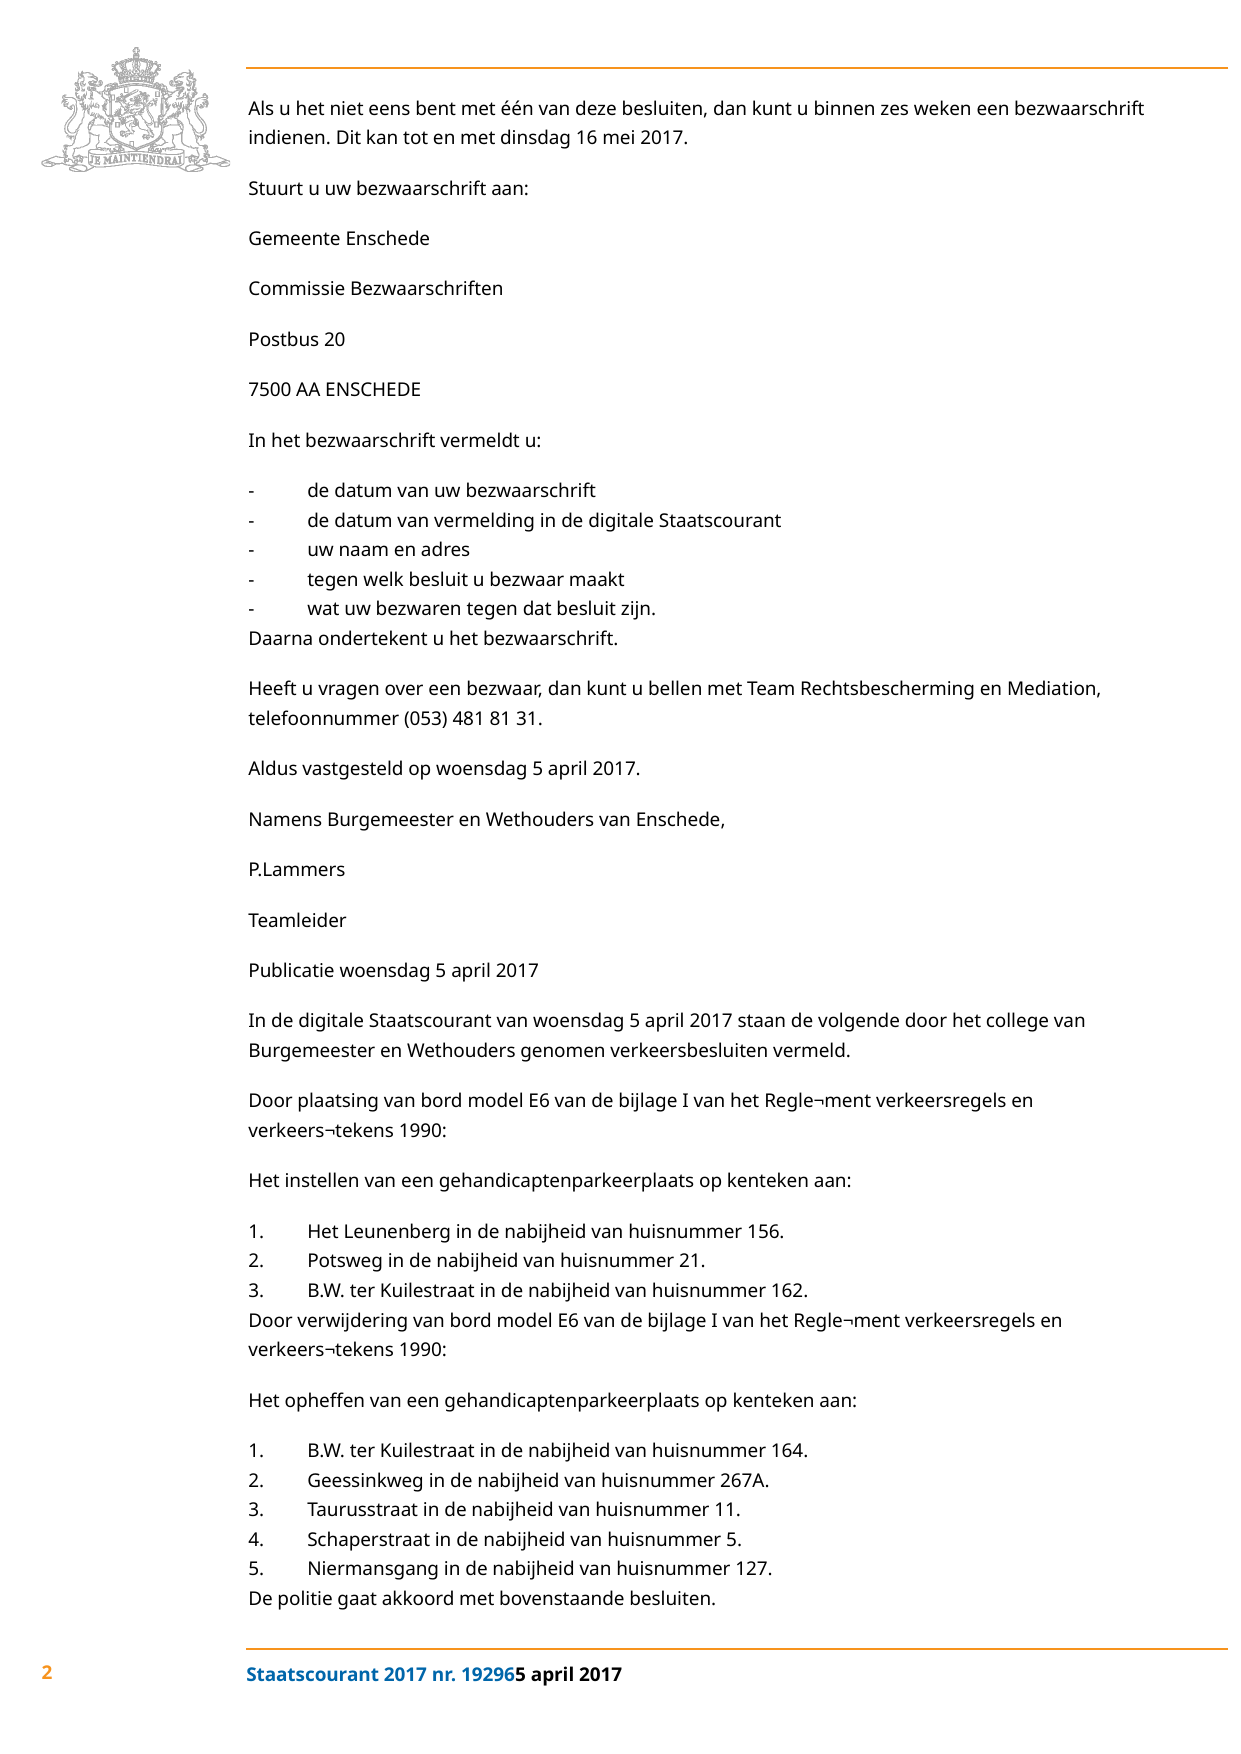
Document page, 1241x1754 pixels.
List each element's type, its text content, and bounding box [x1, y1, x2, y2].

list Schaperstraat in de nabijheid van huisnummer 5. [248, 1526, 1152, 1552]
list Niermansgang in de nabijheid van huisnummer 127. [248, 1556, 1152, 1581]
text 7500 AA ENSCHEDE [248, 376, 1152, 402]
text De politie gaat akkoord met bovenstaande besluiten. [248, 1585, 1152, 1611]
list Geessinkweg in de nabijheid van huisnummer 267A. [248, 1467, 1152, 1493]
list Potsweg in de nabijheid van huisnummer 21. [248, 1248, 1152, 1273]
text Door plaatsing van bord model E6 van de bijlage I van het Regle¬ment verkeersregels en verkeers¬tekens 1990: [248, 1088, 1152, 1143]
picture [41, 47, 231, 172]
text Als u het niet eens bent met één van deze besluiten, dan kunt u binnen zes weken een bezwaarschrift indienen. Dit kan tot en met dinsdag 16 mei 2017. [248, 95, 1152, 150]
text In de digitale Staatscourant van woensdag 5 april 2017 staan de volgende door het college van Burgemeester en Wethouders genomen verkeersbesluiten vermeld. [248, 1008, 1152, 1063]
text Heeft u vragen over een bezwaar, dan kunt u bellen met Team Rechtsbescherming en Mediation, telefoonnummer (053) 481 81 31. [248, 676, 1152, 731]
text Postbus 20 [248, 326, 1152, 352]
list B.W. ter Kuilestraat in de nabijheid van huisnummer 162. [248, 1277, 1152, 1303]
text Daarna ondertekent u het bezwaarschrift. [248, 625, 1152, 651]
text In het bezwaarschrift vermeldt u: [248, 427, 1152, 453]
text Teamleider [248, 907, 1152, 933]
list uw naam en adres [248, 536, 1152, 562]
list Het Leunenberg in de nabijheid van huisnummer 156. [248, 1218, 1152, 1244]
text Het opheffen van een gehandicaptenparkeerplaats op kenteken aan: [248, 1387, 1152, 1413]
list de datum van vermelding in de digitale Staatscourant [248, 507, 1152, 533]
text Publicatie woensdag 5 april 2017 [248, 957, 1152, 983]
text Door verwijdering van bord model E6 van de bijlage I van het Regle¬ment verkeersregels en verkeers¬tekens 1990: [248, 1307, 1152, 1362]
text Het instellen van een gehandicaptenparkeerplaats op kenteken aan: [248, 1168, 1152, 1193]
list wat uw bezwaren tegen dat besluit zijn. [248, 596, 1152, 621]
text Commissie Bezwaarschriften [248, 276, 1152, 301]
list B.W. ter Kuilestraat in de nabijheid van huisnummer 164. [248, 1437, 1152, 1463]
text P.Lammers [248, 856, 1152, 882]
list tegen welk besluit u bezwaar maakt [248, 566, 1152, 592]
list Taurusstraat in de nabijheid van huisnummer 11. [248, 1496, 1152, 1522]
text Namens Burgemeester en Wethouders van Enschede, [248, 806, 1152, 832]
list de datum van uw bezwaarschrift [248, 477, 1152, 503]
text Aldus vastgesteld op woensdag 5 april 2017. [248, 756, 1152, 781]
text Stuurt u uw bezwaarschrift aan: [248, 175, 1152, 201]
text Gemeente Enschede [248, 225, 1152, 251]
